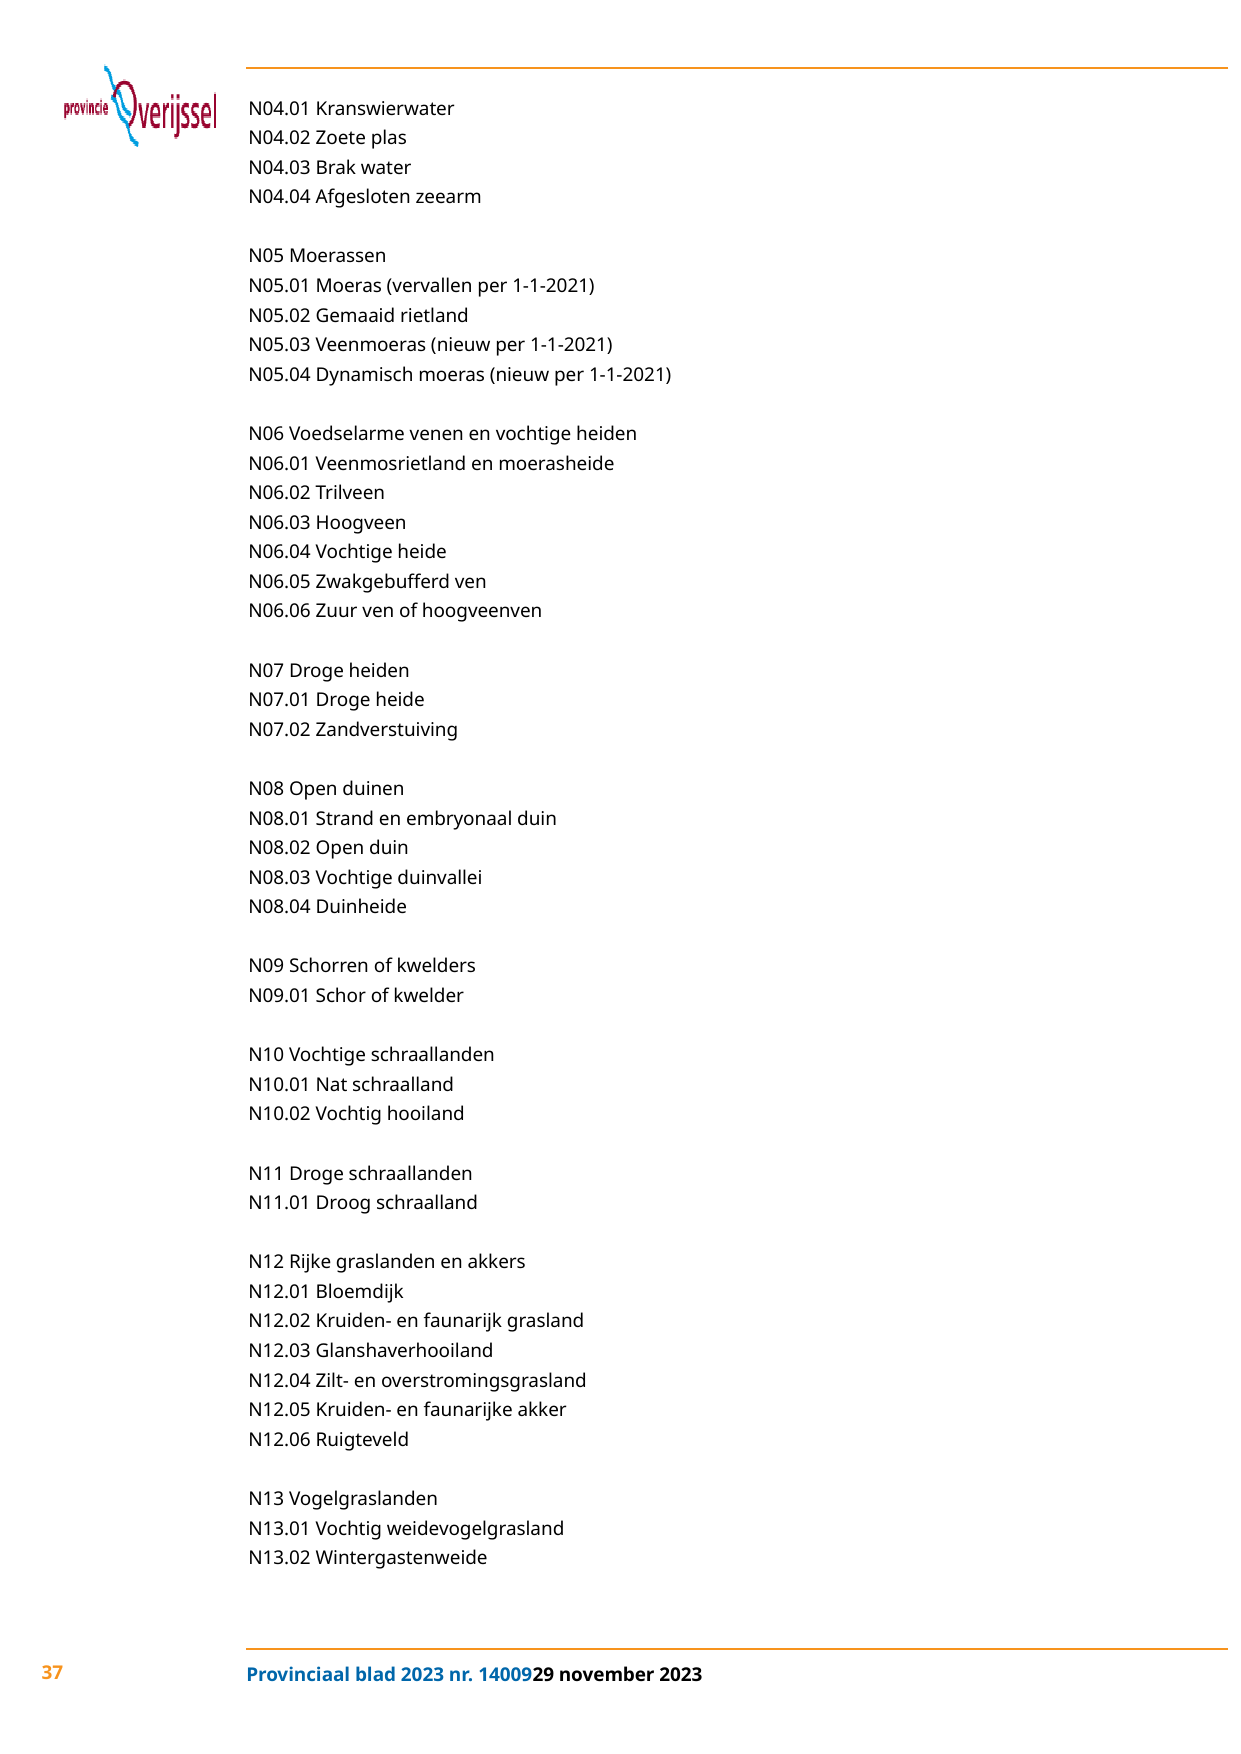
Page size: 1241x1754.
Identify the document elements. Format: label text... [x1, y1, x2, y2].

text N12.02 Kruiden- en faunarijk grasland [248, 1308, 1152, 1333]
text N04.04 Afgesloten zeearm [248, 183, 1152, 209]
text N12.05 Kruiden- en faunarijke akker [248, 1396, 1152, 1422]
text N12 Rijke graslanden en akkers [248, 1248, 1152, 1274]
text N06.01 Veenmosrietland en moerasheide [248, 450, 1152, 476]
text N06.02 Trilveen [248, 479, 1152, 505]
text N10.02 Vochtig hooiland [248, 1101, 1152, 1126]
text N12.06 Ruigteveld [248, 1426, 1152, 1452]
text N08 Open duinen [248, 775, 1152, 801]
text N06.06 Zuur ven of hoogveenven [248, 598, 1152, 623]
text N08.01 Strand en embryonaal duin [248, 805, 1152, 831]
text N13.01 Vochtig weidevogelgrasland [248, 1515, 1152, 1541]
text N06.03 Hoogveen [248, 509, 1152, 535]
text N10.01 Nat schraalland [248, 1071, 1152, 1097]
text N08.02 Open duin [248, 834, 1152, 860]
text N05.03 Veenmoeras (nieuw per 1-1-2021) [248, 331, 1152, 357]
text N12.03 Glanshaverhooiland [248, 1337, 1152, 1363]
text N10 Vochtige schraallanden [248, 1041, 1152, 1067]
text N08.04 Duinheide [248, 893, 1152, 919]
text N04.02 Zoete plas [248, 124, 1152, 150]
text N05.02 Gemaaid rietland [248, 302, 1152, 328]
text N04.03 Brak water [248, 154, 1152, 180]
text N13 Vogelgraslanden [248, 1485, 1152, 1511]
text N12.01 Bloemdijk [248, 1278, 1152, 1304]
text N07 Droge heiden [248, 657, 1152, 683]
text N13.02 Wintergastenweide [248, 1544, 1152, 1570]
text N06.04 Vochtige heide [248, 538, 1152, 564]
text N05 Moerassen [248, 243, 1152, 268]
text N05.01 Moeras (vervallen per 1-1-2021) [248, 272, 1152, 298]
text N11 Droge schraallanden [248, 1160, 1152, 1186]
text N06.05 Zwakgebufferd ven [248, 568, 1152, 594]
text N06 Voedselarme venen en vochtige heiden [248, 420, 1152, 446]
text N09 Schorren of kwelders [248, 953, 1152, 978]
text N05.04 Dynamisch moeras (nieuw per 1-1-2021) [248, 361, 1152, 387]
picture [41, 47, 231, 172]
text N09.01 Schor of kwelder [248, 982, 1152, 1008]
text N07.01 Droge heide [248, 686, 1152, 712]
text N12.04 Zilt- en overstromingsgrasland [248, 1367, 1152, 1393]
text N08.03 Vochtige duinvallei [248, 864, 1152, 890]
text N11.01 Droog schraalland [248, 1189, 1152, 1215]
text N07.02 Zandverstuiving [248, 716, 1152, 742]
text N04.01 Kranswierwater [248, 95, 1152, 121]
